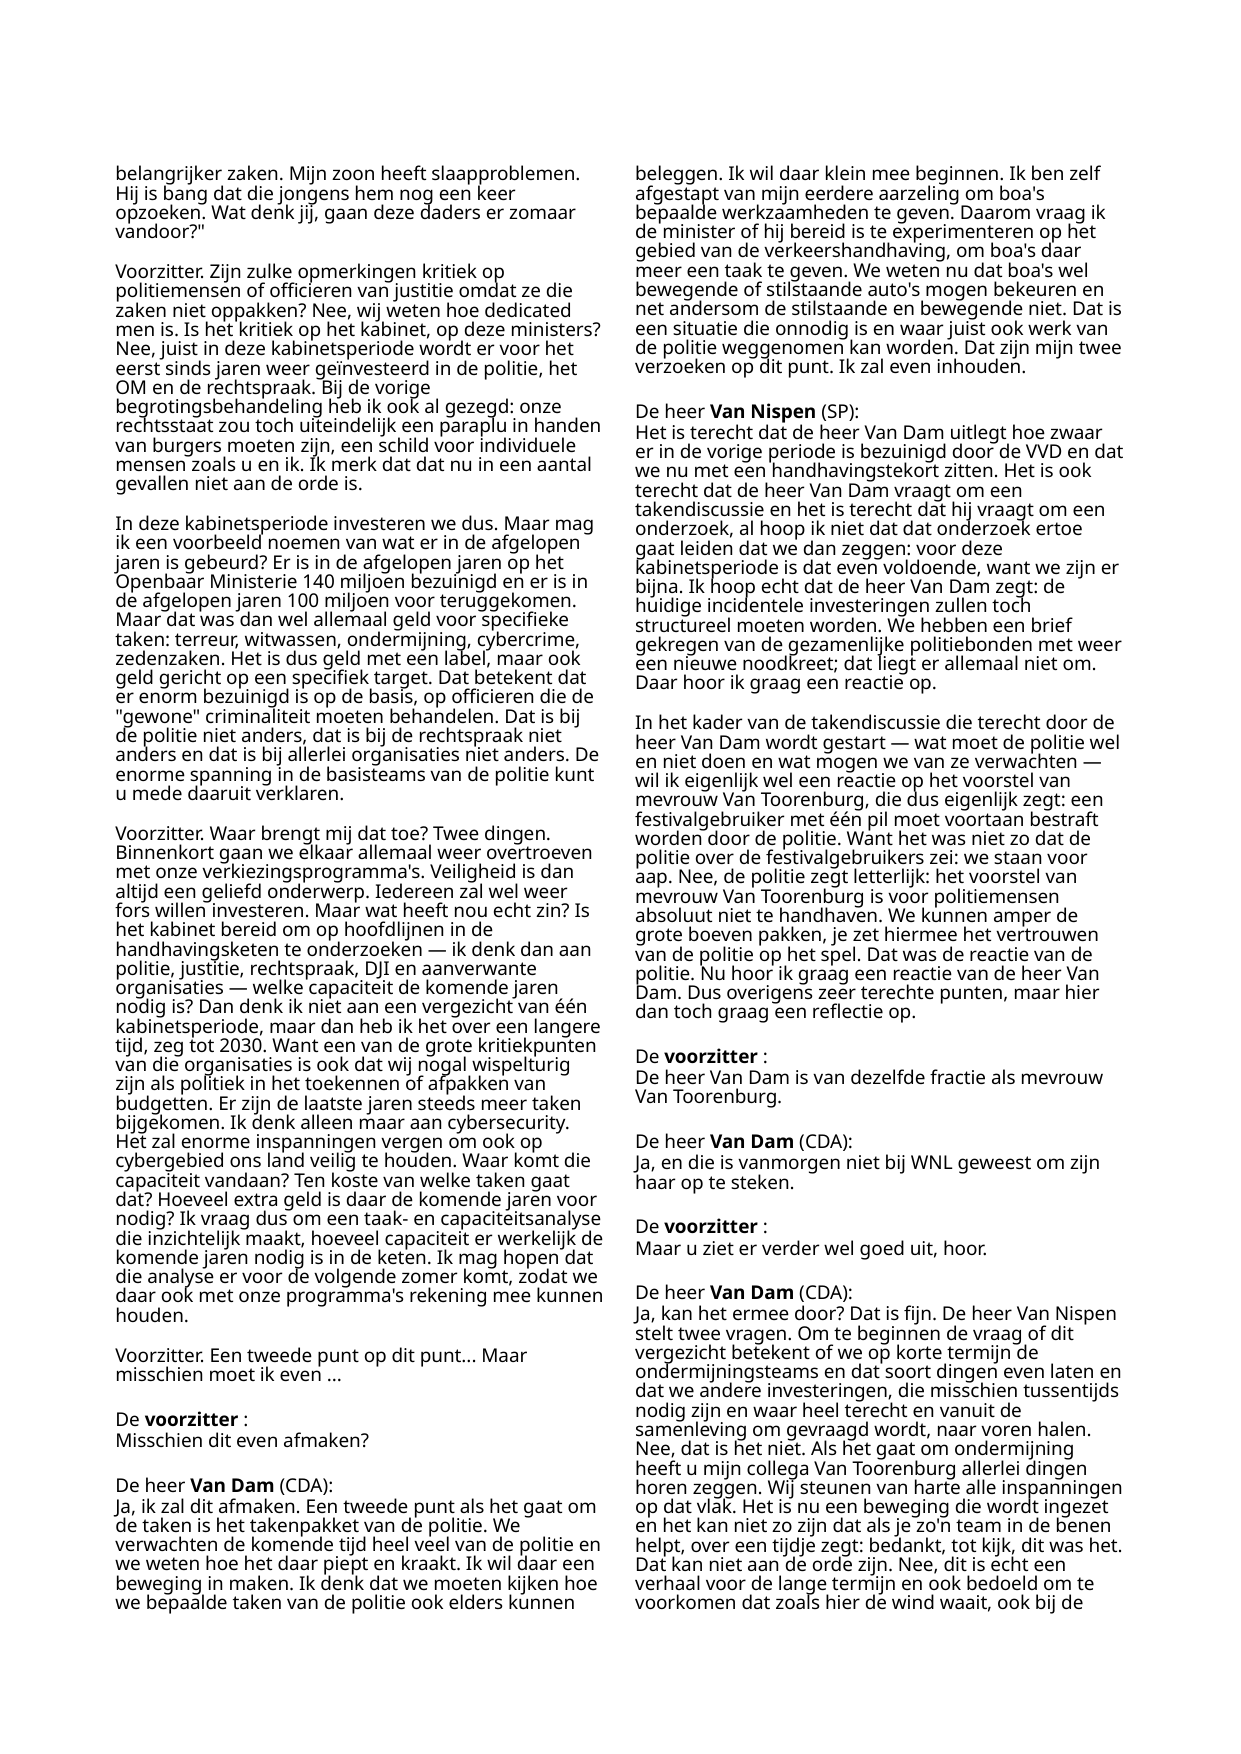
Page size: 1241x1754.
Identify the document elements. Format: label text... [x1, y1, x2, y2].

text De heer Van Dam is van dezelfde fractie als mevrouw Van Toorenburg. [635, 1069, 1125, 1108]
text De heer Van Dam (CDA): [115, 1472, 605, 1498]
text Het is terecht dat de heer Van Dam uitlegt hoe zwaar er in de vorige periode is bezuinigd door de VVD en dat we nu met een handhavingstekort zitten. Het is ook terecht dat de heer Van Dam vraagt om een takendiscussie en het is terecht dat hij vraagt om een onderzoek, al hoop ik niet dat dat onderzoek ertoe gaat leiden dat we dan zeggen: voor deze kabinetsperiode is dat even voldoende, want we zijn er bijna. Ik hoop echt dat de heer Van Dam zegt: de huidige incidentele investeringen zullen toch structureel moeten worden. We hebben een brief gekregen van de gezamenlijke politiebonden met weer een nieuwe noodkreet; dat liegt er allemaal niet om. Daar hoor ik graag een reactie op. [635, 424, 1125, 694]
text Ja, ik zal dit afmaken. Een tweede punt als het gaat om de taken is het takenpakket van de politie. We verwachten de komende tijd heel veel van de politie en we weten hoe het daar piept en kraakt. Ik wil daar een beweging in maken. Ik denk dat we moeten kijken hoe we bepaalde taken van de politie ook elders kunnen [115, 1498, 605, 1613]
text De voorzitter : [115, 1406, 605, 1432]
text Ja, en die is vanmorgen niet bij WNL geweest om zijn haar op te steken. [635, 1154, 1125, 1193]
text beleggen. Ik wil daar klein mee beginnen. Ik ben zelf afgestapt van mijn eerdere aarzeling om boa's bepaalde werkzaamheden te geven. Daarom vraag ik de minister of hij bereid is te experimenteren op het gebied van de verkeershandhaving, om boa's daar meer een taak te geven. We weten nu dat boa's wel bewegende of stilstaande auto's mogen bekeuren en net andersom de stilstaande en bewegende niet. Dat is een situatie die onnodig is en waar juist ook werk van de politie weggenomen kan worden. Dat zijn mijn twee verzoeken op dit punt. Ik zal even inhouden. [635, 165, 1125, 377]
text De heer Van Dam (CDA): [635, 1279, 1125, 1305]
text belangrijker zaken. Mijn zoon heeft slaapproblemen. Hij is bang dat die jongens hem nog een keer opzoeken. Wat denk jij, gaan deze daders er zomaar vandoor?" [115, 165, 605, 242]
text De voorzitter : [635, 1214, 1125, 1239]
text De heer Van Nispen (SP): [635, 398, 1125, 424]
text Ja, kan het ermee door? Dat is fijn. De heer Van Nispen stelt twee vragen. Om te beginnen de vraag of dit vergezicht betekent of we op korte termijn de ondermijningsteams en dat soort dingen even laten en dat we andere investeringen, die misschien tussentijds nodig zijn en waar heel terecht en vanuit de samenleving om gevraagd wordt, naar voren halen. Nee, dat is het niet. Als het gaat om ondermijning heeft u mijn collega Van Toorenburg allerlei dingen horen zeggen. Wij steunen van harte alle inspanningen op dat vlak. Het is nu een beweging die wordt ingezet en het kan niet zo zijn dat als je zo'n team in de benen helpt, over een tijdje zegt: bedankt, tot kijk, dit was het. Dat kan niet aan de orde zijn. Nee, dit is echt een verhaal voor de lange termijn en ook bedoeld om te voorkomen dat zoals hier de wind waait, ook bij de [635, 1305, 1125, 1614]
text Misschien dit even afmaken? [115, 1432, 605, 1451]
text In deze kabinetsperiode investeren we dus. Maar mag ik een voorbeeld noemen van wat er in de afgelopen jaren is gebeurd? Er is in de afgelopen jaren op het Openbaar Ministerie 140 miljoen bezuinigd en er is in de afgelopen jaren 100 miljoen voor teruggekomen. Maar dat was dan wel allemaal geld voor specifieke taken: terreur, witwassen, ondermijning, cybercrime, zedenzaken. Het is dus geld met een label, maar ook geld gericht op een specifiek target. Dat betekent dat er enorm bezuinigd is op de basis, op officieren die de "gewone" criminaliteit moeten behandelen. Dat is bij de politie niet anders, dat is bij de rechtspraak niet anders en dat is bij allerlei organisaties niet anders. De enorme spanning in de basisteams van de politie kunt u mede daaruit verklaren. [115, 515, 605, 804]
text Maar u ziet er verder wel goed uit, hoor. [635, 1239, 1125, 1259]
text De heer Van Dam (CDA): [635, 1129, 1125, 1154]
text Voorzitter. Zijn zulke opmerkingen kritiek op politiemensen of officieren van justitie omdat ze die zaken niet oppakken? Nee, wij weten hoe dedicated men is. Is het kritiek op het kabinet, op deze ministers? Nee, juist in deze kabinetsperiode wordt er voor het eerst sinds jaren weer geïnvesteerd in de politie, het OM en de rechtspraak. Bij de vorige begrotingsbehandeling heb ik ook al gezegd: onze rechtsstaat zou toch uiteindelijk een paraplu in handen van burgers moeten zijn, een schild voor individuele mensen zoals u en ik. Ik merk dat dat nu in een aantal gevallen niet aan de orde is. [115, 263, 605, 494]
text In het kader van de takendiscussie die terecht door de heer Van Dam wordt gestart — wat moet de politie wel en niet doen en wat mogen we van ze verwachten — wil ik eigenlijk wel een reactie op het voorstel van mevrouw Van Toorenburg, die dus eigenlijk zegt: een festivalgebruiker met één pil moet voortaan bestraft worden door de politie. Want het was niet zo dat de politie over de festivalgebruikers zei: we staan voor aap. Nee, de politie zegt letterlijk: het voorstel van mevrouw Van Toorenburg is voor politiemensen absoluut niet te handhaven. We kunnen amper de grote boeven pakken, je zet hiermee het vertrouwen van de politie op het spel. Dat was de reactie van de politie. Nu hoor ik graag een reactie van de heer Van Dam. Dus overigens zeer terechte punten, maar hier dan toch graag een reflectie op. [635, 714, 1125, 1023]
text Voorzitter. Een tweede punt op dit punt... Maar misschien moet ik even ... [115, 1347, 605, 1385]
text De voorzitter : [635, 1043, 1125, 1069]
text Voorzitter. Waar brengt mij dat toe? Twee dingen. Binnenkort gaan we elkaar allemaal weer overtroeven met onze verkiezingsprogramma's. Veiligheid is dan altijd een geliefd onderwerp. Iedereen zal wel weer fors willen investeren. Maar wat heeft nou echt zin? Is het kabinet bereid om op hoofdlijnen in de handhavingsketen te onderzoeken — ik denk dan aan politie, justitie, rechtspraak, DJI en aanverwante organisaties — welke capaciteit de komende jaren nodig is? Dan denk ik niet aan een vergezicht van één kabinetsperiode, maar dan heb ik het over een langere tijd, zeg tot 2030. Want een van de grote kritiekpunten van die organisaties is ook dat wij nogal wispelturig zijn als politiek in het toekennen of afpakken van budgetten. Er zijn de laatste jaren steeds meer taken bijgekomen. Ik denk alleen maar aan cybersecurity. Het zal enorme inspanningen vergen om ook op cybergebied ons land veilig te houden. Waar komt die capaciteit vandaan? Ten koste van welke taken gaat dat? Hoeveel extra geld is daar de komende jaren voor nodig? Ik vraag dus om een taak- en capaciteitsanalyse die inzichtelijk maakt, hoeveel capaciteit er werkelijk de komende jaren nodig is in de keten. Ik mag hopen dat die analyse er voor de volgende zomer komt, zodat we daar ook met onze programma's rekening mee kunnen houden. [115, 825, 605, 1326]
